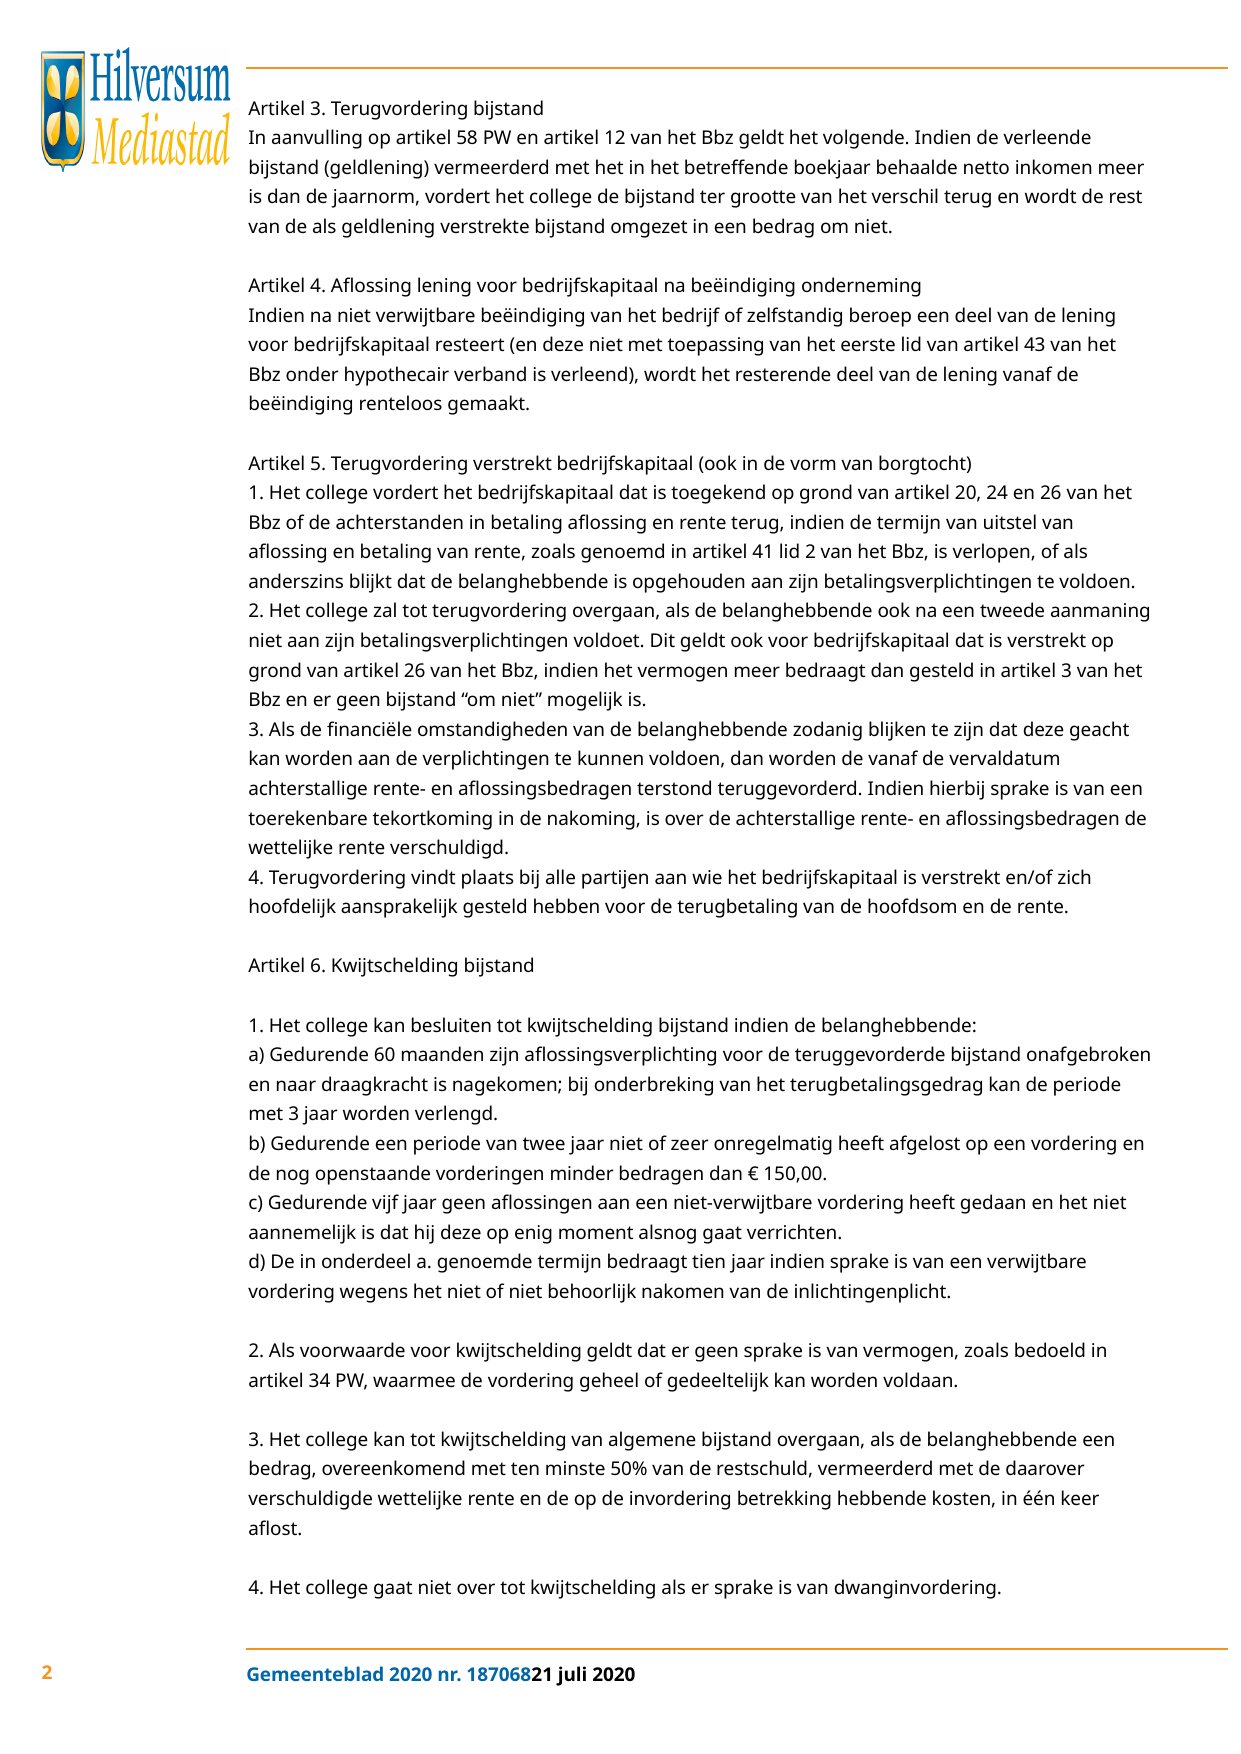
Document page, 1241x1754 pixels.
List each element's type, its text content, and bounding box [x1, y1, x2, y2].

text 2. Als voorwaarde voor kwijtschelding geldt dat er geen sprake is van vermogen, zoals bedoeld in artikel 34 PW, waarmee de vordering geheel of gedeeltelijk kan worden voldaan. [248, 1337, 1152, 1393]
text d) De in onderdeel a. genoemde termijn bedraagt tien jaar indien sprake is van een verwijtbare vordering wegens het niet of niet behoorlijk nakomen van de inlichtingenplicht. [248, 1248, 1152, 1304]
text 1. Het college vordert het bedrijfskapitaal dat is toegekend op grond van artikel 20, 24 en 26 van het Bbz of de achterstanden in betaling aflossing en rente terug, indien de termijn van uitstel van aflossing en betaling van rente, zoals genoemd in artikel 41 lid 2 van het Bbz, is verlopen, of als anderszins blijkt dat de belanghebbende is opgehouden aan zijn betalingsverplichtingen te voldoen. [248, 479, 1152, 594]
text Indien na niet verwijtbare beëindiging van het bedrijf of zelfstandig beroep een deel van de lening voor bedrijfskapitaal resteert (en deze niet met toepassing van het eerste lid van artikel 43 van het Bbz onder hypothecair verband is verleend), wordt het resterende deel van de lening vanaf de beëindiging renteloos gemaakt. [248, 302, 1152, 416]
text 3. Als de financiële omstandigheden van de belanghebbende zodanig blijken te zijn dat deze geacht kan worden aan de verplichtingen te kunnen voldoen, dan worden de vanaf de vervaldatum achterstallige rente- en aflossingsbedragen terstond teruggevorderd. Indien hierbij sprake is van een toerekenbare tekortkoming in de nakoming, is over de achterstallige rente- en aflossingsbedragen de wettelijke rente verschuldigd. [248, 716, 1152, 860]
text 2. Het college zal tot terugvordering overgaan, als de belanghebbende ook na een tweede aanmaning niet aan zijn betalingsverplichtingen voldoet. Dit geldt ook voor bedrijfskapitaal dat is verstrekt op grond van artikel 26 van het Bbz, indien het vermogen meer bedraagt dan gesteld in artikel 3 van het Bbz en er geen bijstand “om niet” mogelijk is. [248, 598, 1152, 712]
text Artikel 5. Terugvordering verstrekt bedrijfskapitaal (ook in de vorm van borgtocht) [248, 450, 1152, 476]
text b) Gedurende een periode van twee jaar niet of zeer onregelmatig heeft afgelost op een vordering en de nog openstaande vorderingen minder bedragen dan € 150,00. [248, 1130, 1152, 1186]
text Artikel 3. Terugvordering bijstand [248, 95, 1152, 121]
text 4. Terugvordering vindt plaats bij alle partijen aan wie het bedrijfskapitaal is verstrekt en/of zich hoofdelijk aansprakelijk gesteld hebben voor de terugbetaling van de hoofdsom en de rente. [248, 864, 1152, 919]
picture [41, 47, 231, 172]
text 4. Het college gaat niet over tot kwijtschelding als er sprake is van dwanginvordering. [248, 1574, 1152, 1600]
text In aanvulling op artikel 58 PW en artikel 12 van het Bbz geldt het volgende. Indien de verleende bijstand (geldlening) vermeerderd met het in het betreffende boekjaar behaalde netto inkomen meer is dan de jaarnorm, vordert het college de bijstand ter grootte van het verschil terug en wordt de rest van de als geldlening verstrekte bijstand omgezet in een bedrag om niet. [248, 124, 1152, 239]
text Artikel 4. Aflossing lening voor bedrijfskapitaal na beëindiging onderneming [248, 272, 1152, 298]
text Artikel 6. Kwijtschelding bijstand [248, 953, 1152, 978]
text a) Gedurende 60 maanden zijn aflossingsverplichting voor de teruggevorderde bijstand onafgebroken en naar draagkracht is nagekomen; bij onderbreking van het terugbetalingsgedrag kan de periode met 3 jaar worden verlengd. [248, 1041, 1152, 1126]
text 3. Het college kan tot kwijtschelding van algemene bijstand overgaan, als de belanghebbende een bedrag, overeenkomend met ten minste 50% van de restschuld, vermeerderd met de daarover verschuldigde wettelijke rente en de op de invordering betrekking hebbende kosten, in één keer aflost. [248, 1426, 1152, 1541]
text c) Gedurende vijf jaar geen aflossingen aan een niet-verwijtbare vordering heeft gedaan en het niet aannemelijk is dat hij deze op enig moment alsnog gaat verrichten. [248, 1189, 1152, 1245]
text 1. Het college kan besluiten tot kwijtschelding bijstand indien de belanghebbende: [248, 1012, 1152, 1038]
